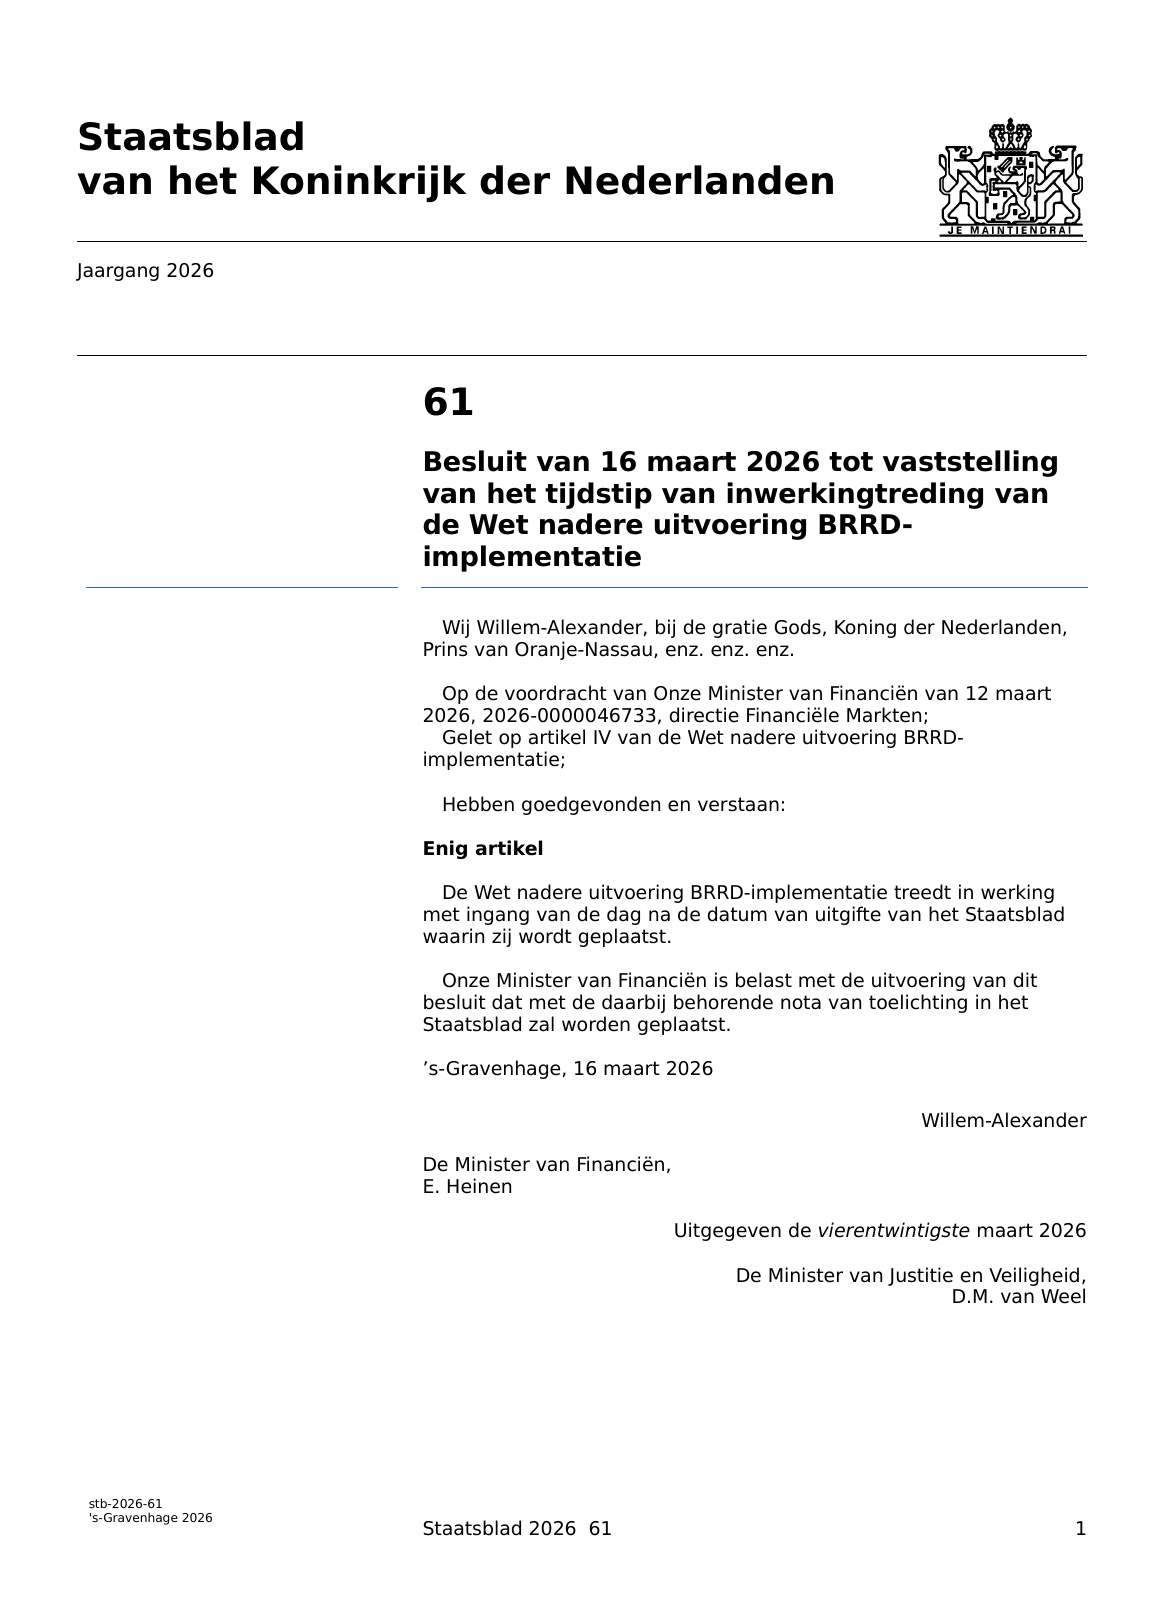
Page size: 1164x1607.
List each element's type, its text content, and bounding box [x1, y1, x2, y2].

subtitle 61 [422, 381, 1087, 424]
text Uitgegeven de vierentwintigste maart 2026 [422, 1220, 1087, 1242]
text 's-Gravenhage 2026 [88, 1511, 323, 1525]
table_header Staatsblad van het Koninkrijk der Nederlanden [77, 100, 886, 241]
text De Minister van Justitie en Veiligheid, D.M. van Weel [422, 1264, 1087, 1308]
text Op de voordracht van Onze Minister van Financiën van 12 maart 2026, 2026-0000046733, directie Financiële Markten; [422, 683, 1087, 727]
text Wij Willem-Alexander, bij de gratie Gods, Koning der Nederlanden, Prins van Oranje-Nassau, enz. enz. enz. [422, 617, 1087, 661]
text Gelet op artikel IV van de Wet nadere uitvoering BRRD-implementatie; [422, 727, 1087, 771]
picture [936, 115, 1087, 240]
text Willem-Alexander [422, 1110, 1087, 1132]
table_cell Jaargang 2026 [77, 242, 1087, 355]
subtitle Enig artikel [422, 838, 1087, 859]
text stb-2026-61 [88, 1497, 323, 1511]
text De Wet nadere uitvoering BRRD-implementatie treedt in werking met ingang van de dag na de datum van uitgifte van het Staatsblad waarin zij wordt geplaatst. [422, 882, 1087, 948]
text Besluit van 16 maart 2026 tot vaststelling van het tijdstip van inwerkingtreding van de Wet nadere uitvoering BRRD-implementatie [422, 447, 1087, 573]
text ’s-Gravenhage, 16 maart 2026 [422, 1058, 1087, 1080]
text Hebben goedgevonden en verstaan: [422, 793, 1087, 815]
table_header [886, 100, 1087, 241]
text Onze Minister van Financiën is belast met de uitvoering van dit besluit dat met de daarbij behorende nota van toelichting in het Staatsblad zal worden geplaatst. [422, 970, 1087, 1036]
text De Minister van Financiën, E. Heinen [422, 1154, 1087, 1198]
